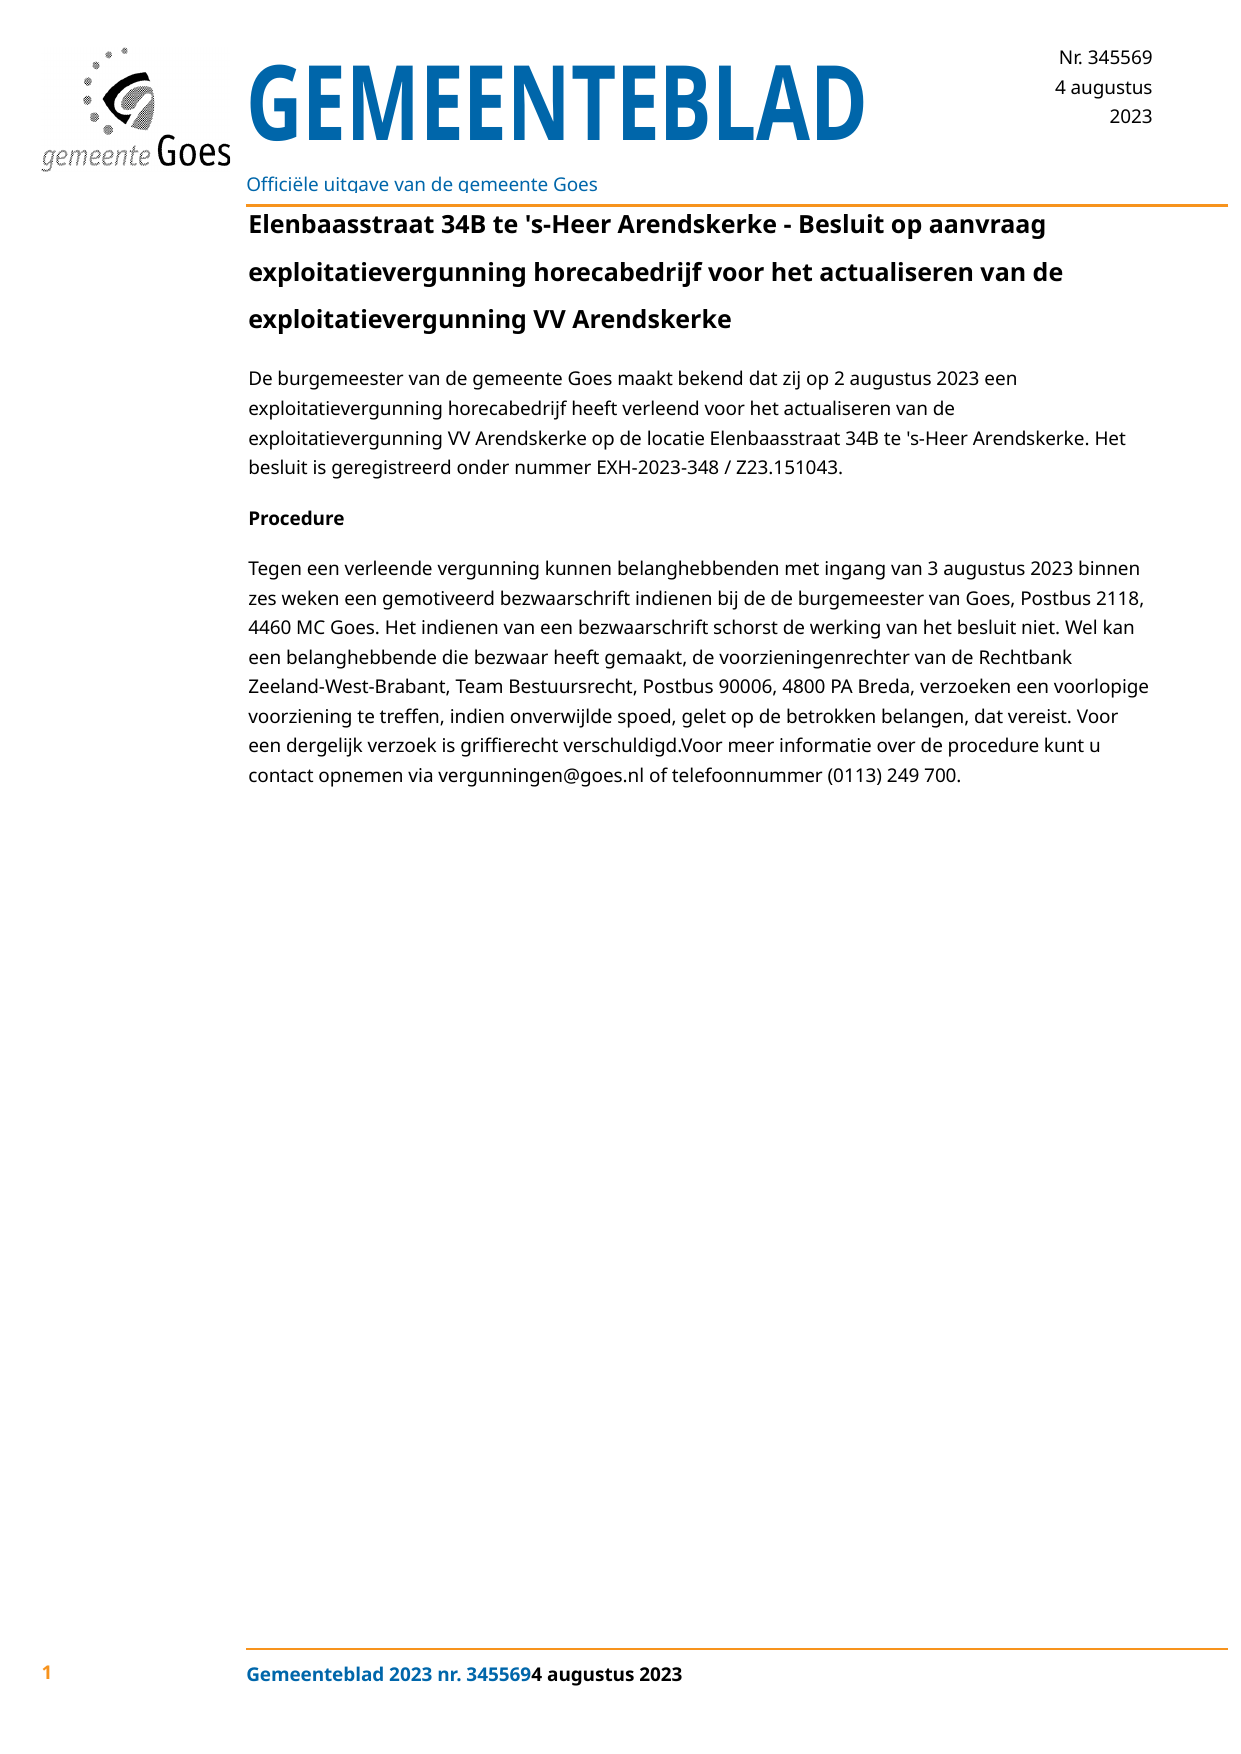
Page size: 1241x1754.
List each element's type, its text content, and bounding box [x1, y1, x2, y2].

text Elenbaasstraat 34B te 's-Heer Arendskerke - Besluit op aanvraag exploitatievergunning horecabedrijf voor het actualiseren van de exploitatievergunning VV Arendskerke [248, 207, 1152, 336]
text De burgemeester van de gemeente Goes maakt bekend dat zij op 2 augustus 2023 een exploitatievergunning horecabedrijf heeft verleend voor het actualiseren van de exploitatievergunning VV Arendskerke op de locatie Elenbaasstraat 34B te 's-Heer Arendskerke. Het besluit is geregistreerd onder nummer EXH-2023-348 / Z23.151043. [248, 366, 1152, 480]
text Procedure [248, 505, 1152, 530]
text Tegen een verleende vergunning kunnen belanghebbenden met ingang van 3 augustus 2023 binnen zes weken een gemotiveerd bezwaarschrift indienen bij de de burgemeester van Goes, Postbus 2118, 4460 MC Goes. Het indienen van een bezwaarschrift schorst de werking van het besluit niet. Wel kan een belanghebbende die bezwaar heeft gemaakt, de voorzieningenrechter van de Rechtbank Zeeland-West-Brabant, Team Bestuursrecht, Postbus 90006, 4800 PA Breda, verzoeken een voorlopige voorziening te treffen, indien onverwijlde spoed, gelet op de betrokken belangen, dat vereist. Voor een dergelijk verzoek is griffierecht verschuldigd.Voor meer informatie over de procedure kunt u contact opnemen via vergunningen@goes.nl of telefoonnummer (0113) 249 700. [248, 555, 1152, 788]
picture [41, 47, 231, 172]
